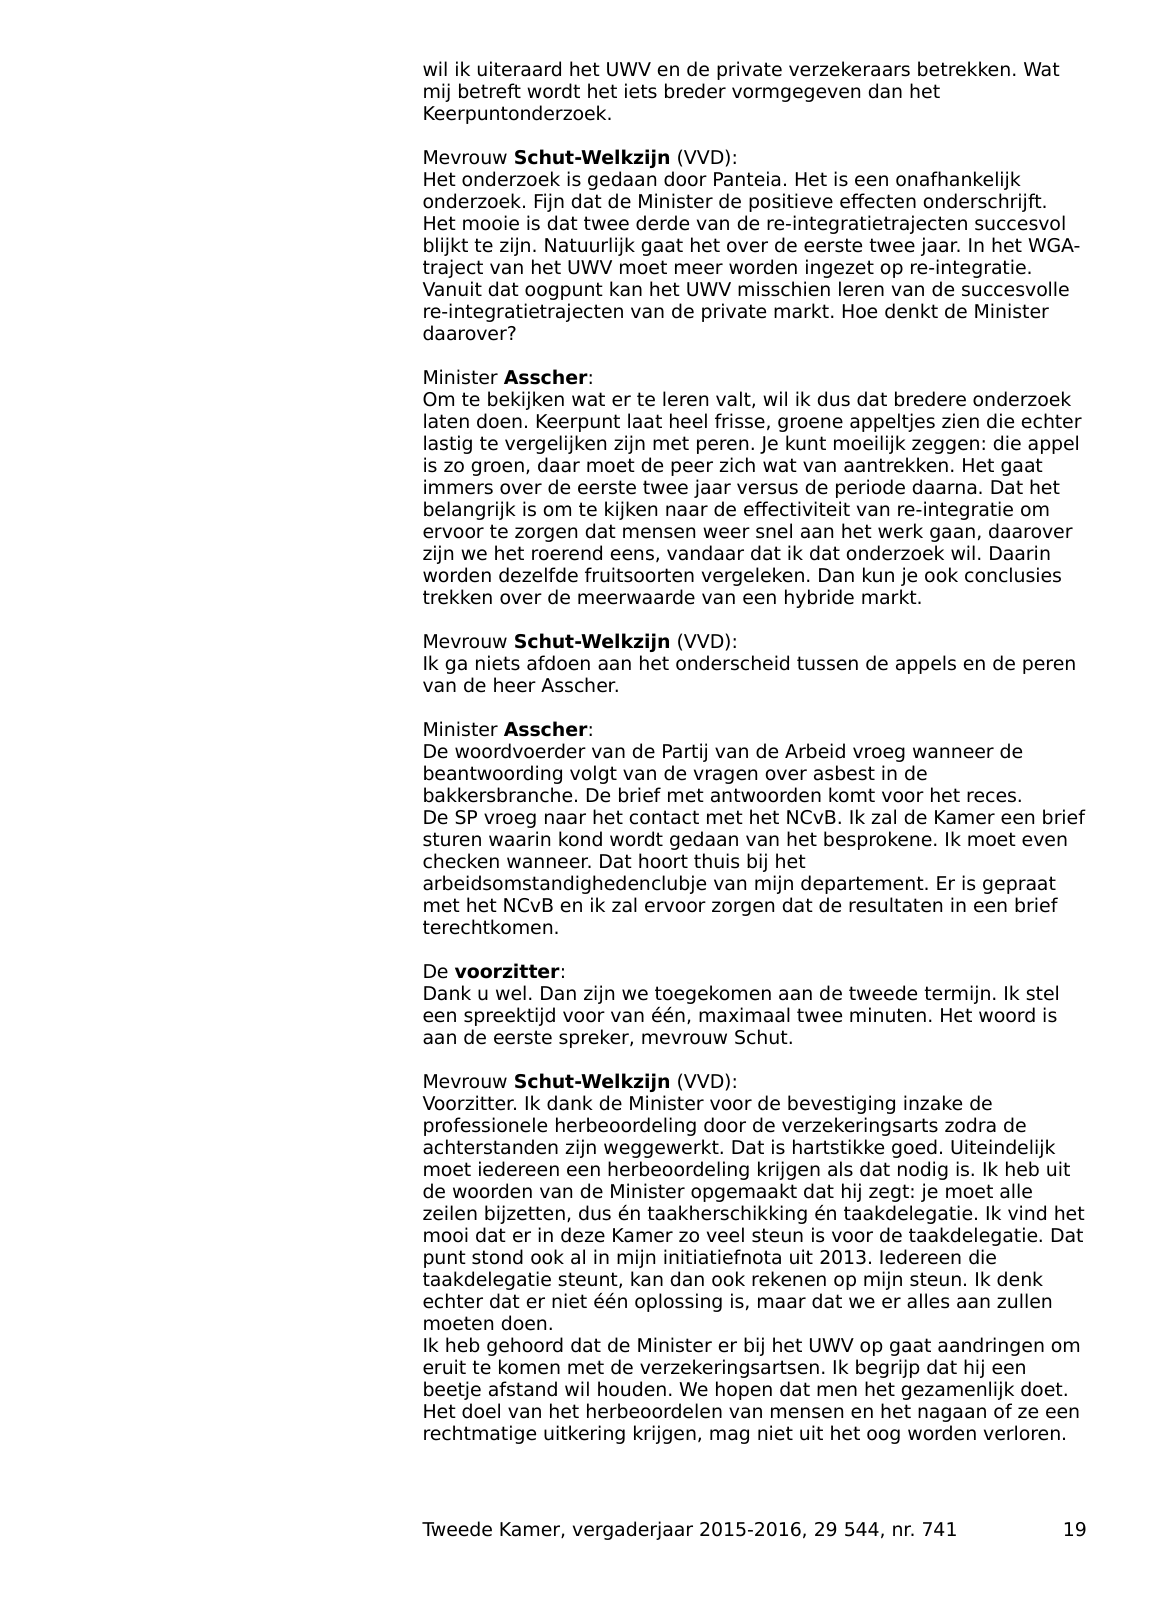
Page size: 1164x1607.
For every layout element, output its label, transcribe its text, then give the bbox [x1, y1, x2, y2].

text Om te bekijken wat er te leren valt, wil ik dus dat bredere onderzoek laten doen. Keerpunt laat heel frisse, groene appeltjes zien die echter lastig te vergelijken zijn met peren. Je kunt moeilijk zeggen: die appel is zo groen, daar moet de peer zich wat van aantrekken. Het gaat immers over de eerste twee jaar versus de periode daarna. Dat het belangrijk is om te kijken naar de effectiviteit van re-integratie om ervoor te zorgen dat mensen weer snel aan het werk gaan, daarover zijn we het roerend eens, vandaar dat ik dat onderzoek wil. Daarin worden dezelfde fruitsoorten vergeleken. Dan kun je ook conclusies trekken over de meerwaarde van een hybride markt. [422, 389, 1087, 609]
text Minister Asscher: [422, 719, 1087, 741]
text Mevrouw Schut-Welkzijn (VVD): [422, 631, 1087, 653]
text Mevrouw Schut-Welkzijn (VVD): [422, 1071, 1087, 1093]
text Voorzitter. Ik dank de Minister voor de bevestiging inzake de professionele herbeoordeling door de verzekeringsarts zodra de achterstanden zijn weggewerkt. Dat is hartstikke goed. Uiteindelijk moet iedereen een herbeoordeling krijgen als dat nodig is. Ik heb uit de woorden van de Minister opgemaakt dat hij zegt: je moet alle zeilen bijzetten, dus én taakherschikking én taakdelegatie. Ik vind het mooi dat er in deze Kamer zo veel steun is voor de taakdelegatie. Dat punt stond ook al in mijn initiatiefnota uit 2013. Iedereen die taakdelegatie steunt, kan dan ook rekenen op mijn steun. Ik denk echter dat er niet één oplossing is, maar dat we er alles aan zullen moeten doen. [422, 1093, 1087, 1335]
text De voorzitter: [422, 961, 1087, 983]
text Het onderzoek is gedaan door Panteia. Het is een onafhankelijk onderzoek. Fijn dat de Minister de positieve effecten onderschrijft. Het mooie is dat twee derde van de re-integratietrajecten succesvol blijkt te zijn. Natuurlijk gaat het over de eerste twee jaar. In het WGA-traject van het UWV moet meer worden ingezet op re-integratie. Vanuit dat oogpunt kan het UWV misschien leren van de succesvolle re-integratietrajecten van de private markt. Hoe denkt de Minister daarover? [422, 169, 1087, 345]
text wil ik uiteraard het UWV en de private verzekeraars betrekken. Wat mij betreft wordt het iets breder vormgegeven dan het Keerpuntonderzoek. [422, 59, 1087, 125]
text Ik ga niets afdoen aan het onderscheid tussen de appels en de peren van de heer Asscher. [422, 653, 1087, 697]
text Dank u wel. Dan zijn we toegekomen aan de tweede termijn. Ik stel een spreektijd voor van één, maximaal twee minuten. Het woord is aan de eerste spreker, mevrouw Schut. [422, 983, 1087, 1049]
text Mevrouw Schut-Welkzijn (VVD): [422, 147, 1087, 169]
text De SP vroeg naar het contact met het NCvB. Ik zal de Kamer een brief sturen waarin kond wordt gedaan van het besprokene. Ik moet even checken wanneer. Dat hoort thuis bij het arbeidsomstandighedenclubje van mijn departement. Er is gepraat met het NCvB en ik zal ervoor zorgen dat de resultaten in een brief terechtkomen. [422, 807, 1087, 939]
text De woordvoerder van de Partij van de Arbeid vroeg wanneer de beantwoording volgt van de vragen over asbest in de bakkersbranche. De brief met antwoorden komt voor het reces. [422, 741, 1087, 807]
text Ik heb gehoord dat de Minister er bij het UWV op gaat aandringen om eruit te komen met de verzekeringsartsen. Ik begrijp dat hij een beetje afstand wil houden. We hopen dat men het gezamenlijk doet. Het doel van het herbeoordelen van mensen en het nagaan of ze een rechtmatige uitkering krijgen, mag niet uit het oog worden verloren. [422, 1335, 1087, 1445]
text Minister Asscher: [422, 367, 1087, 389]
